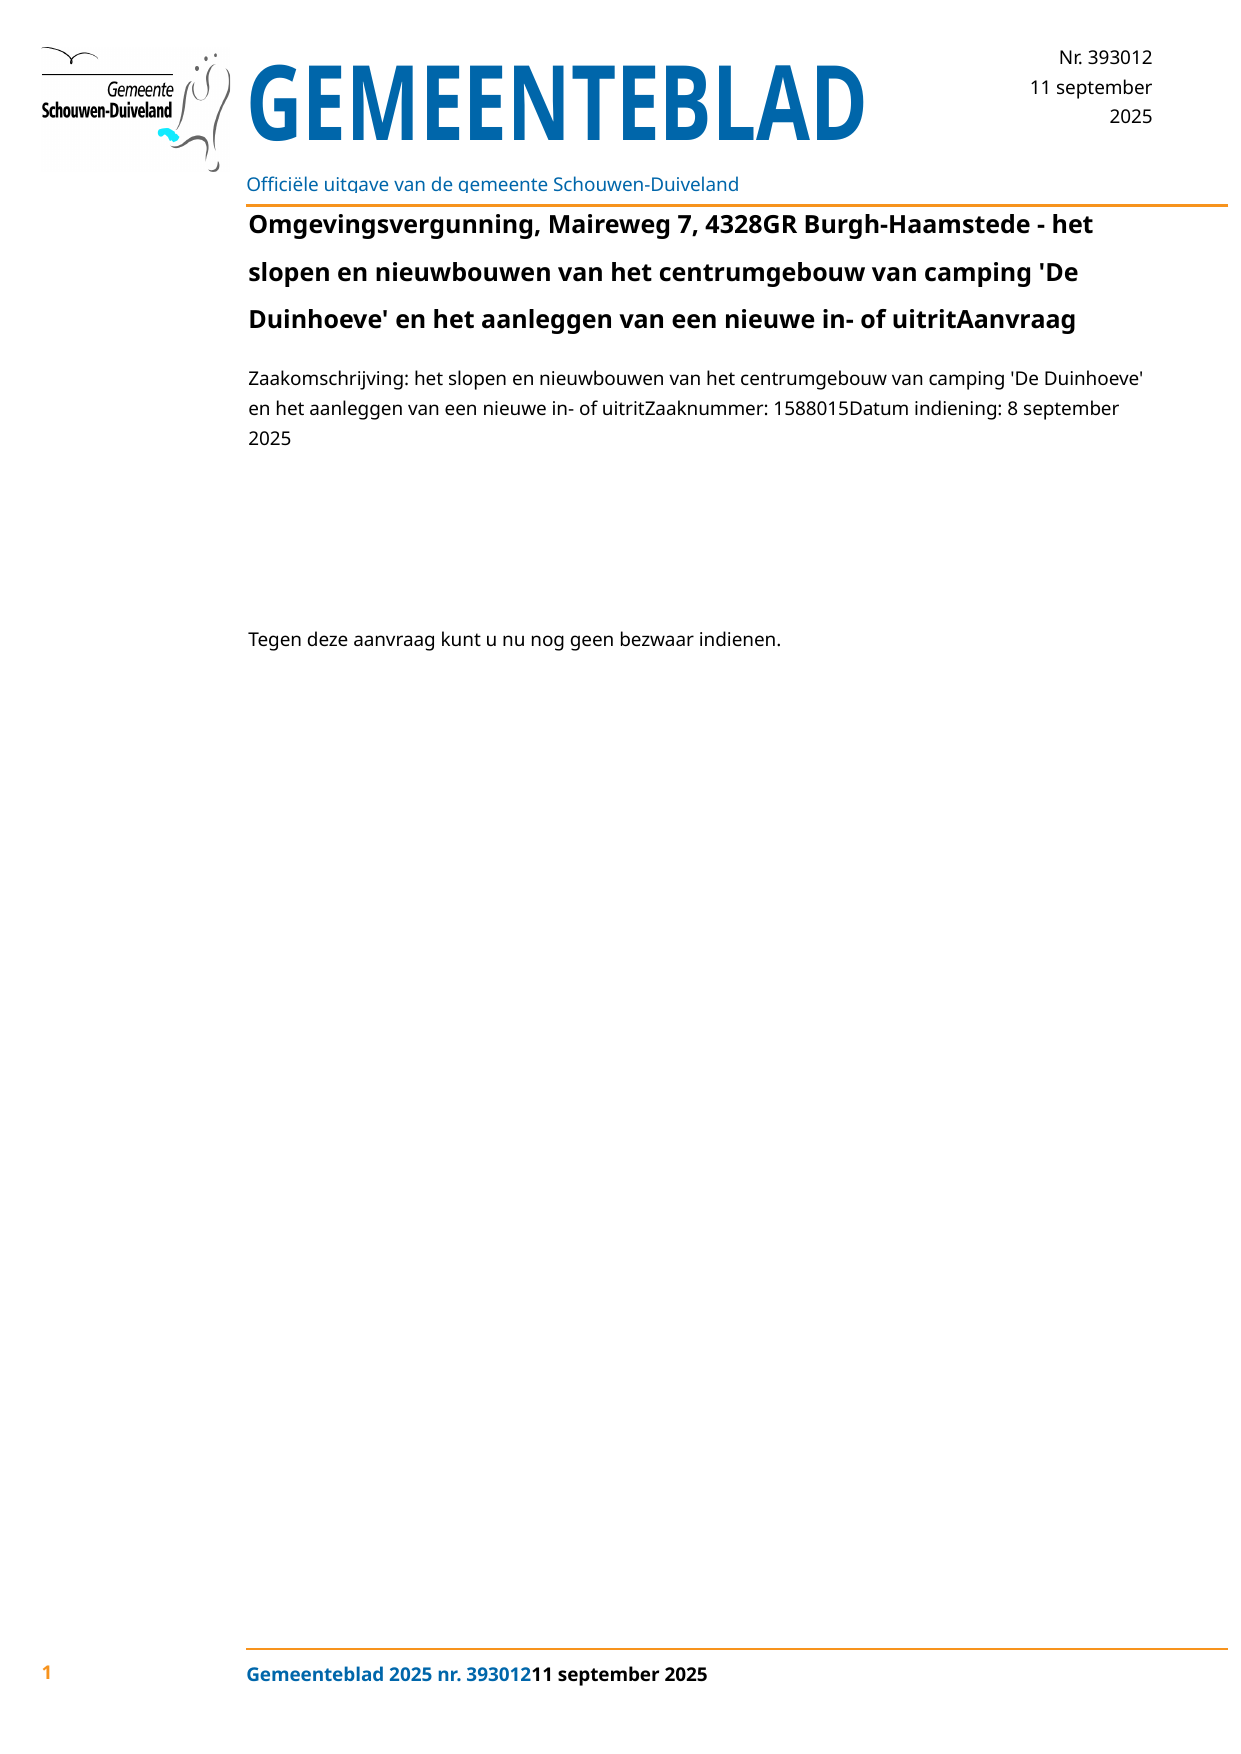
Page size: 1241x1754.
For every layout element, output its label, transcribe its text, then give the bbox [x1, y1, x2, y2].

text Tegen deze aanvraag kunt u nu nog geen bezwaar indienen. [248, 626, 1152, 652]
picture [41, 47, 231, 172]
text Zaakomschrijving: het slopen en nieuwbouwen van het centrumgebouw van camping 'De Duinhoeve' en het aanleggen van een nieuwe in- of uitritZaaknummer: 1588015Datum indiening: 8 september 2025 [248, 366, 1152, 450]
text Omgevingsvergunning, Maireweg 7, 4328GR Burgh-Haamstede - het slopen en nieuwbouwen van het centrumgebouw van camping 'De Duinhoeve' en het aanleggen van een nieuwe in- of uitritAanvraag [248, 207, 1152, 336]
